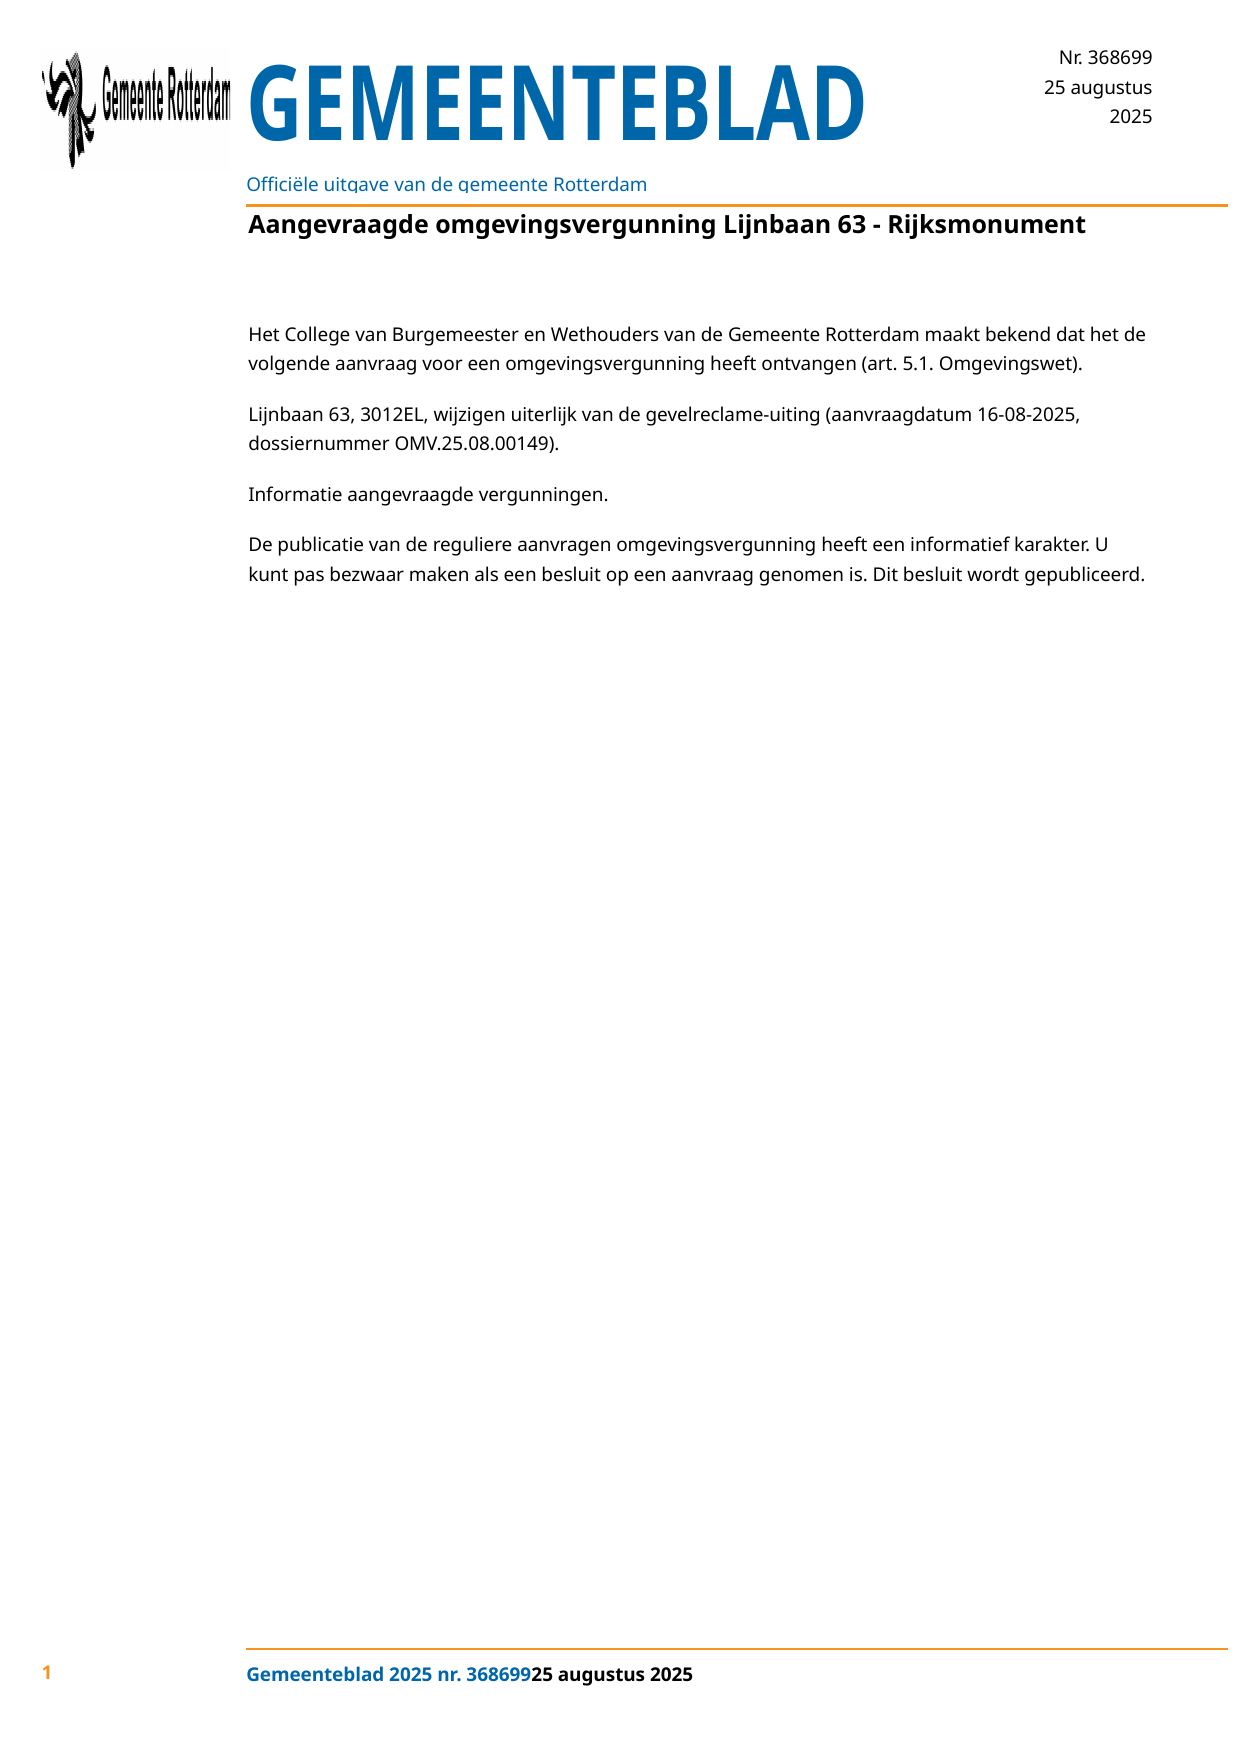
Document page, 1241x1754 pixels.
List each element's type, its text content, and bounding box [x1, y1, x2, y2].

picture [41, 47, 231, 172]
text Lijnbaan 63, 3012EL, wijzigen uiterlijk van de gevelreclame-uiting (aanvraagdatum 16-08-2025, dossiernummer OMV.25.08.00149). [248, 401, 1152, 456]
text De publicatie van de reguliere aanvragen omgevingsvergunning heeft een informatief karakter. U kunt pas bezwaar maken als een besluit op een aanvraag genomen is. Dit besluit wordt gepubliceerd. [248, 531, 1152, 586]
text Het College van Burgemeester en Wethouders van de Gemeente Rotterdam maakt bekend dat het de volgende aanvraag voor een omgevingsvergunning heeft ontvangen (art. 5.1. Omgevingswet). [248, 321, 1152, 376]
text Informatie aangevraagde vergunningen. [248, 481, 1152, 506]
text Aangevraagde omgevingsvergunning Lijnbaan 63 - Rijksmonument [248, 207, 1152, 241]
